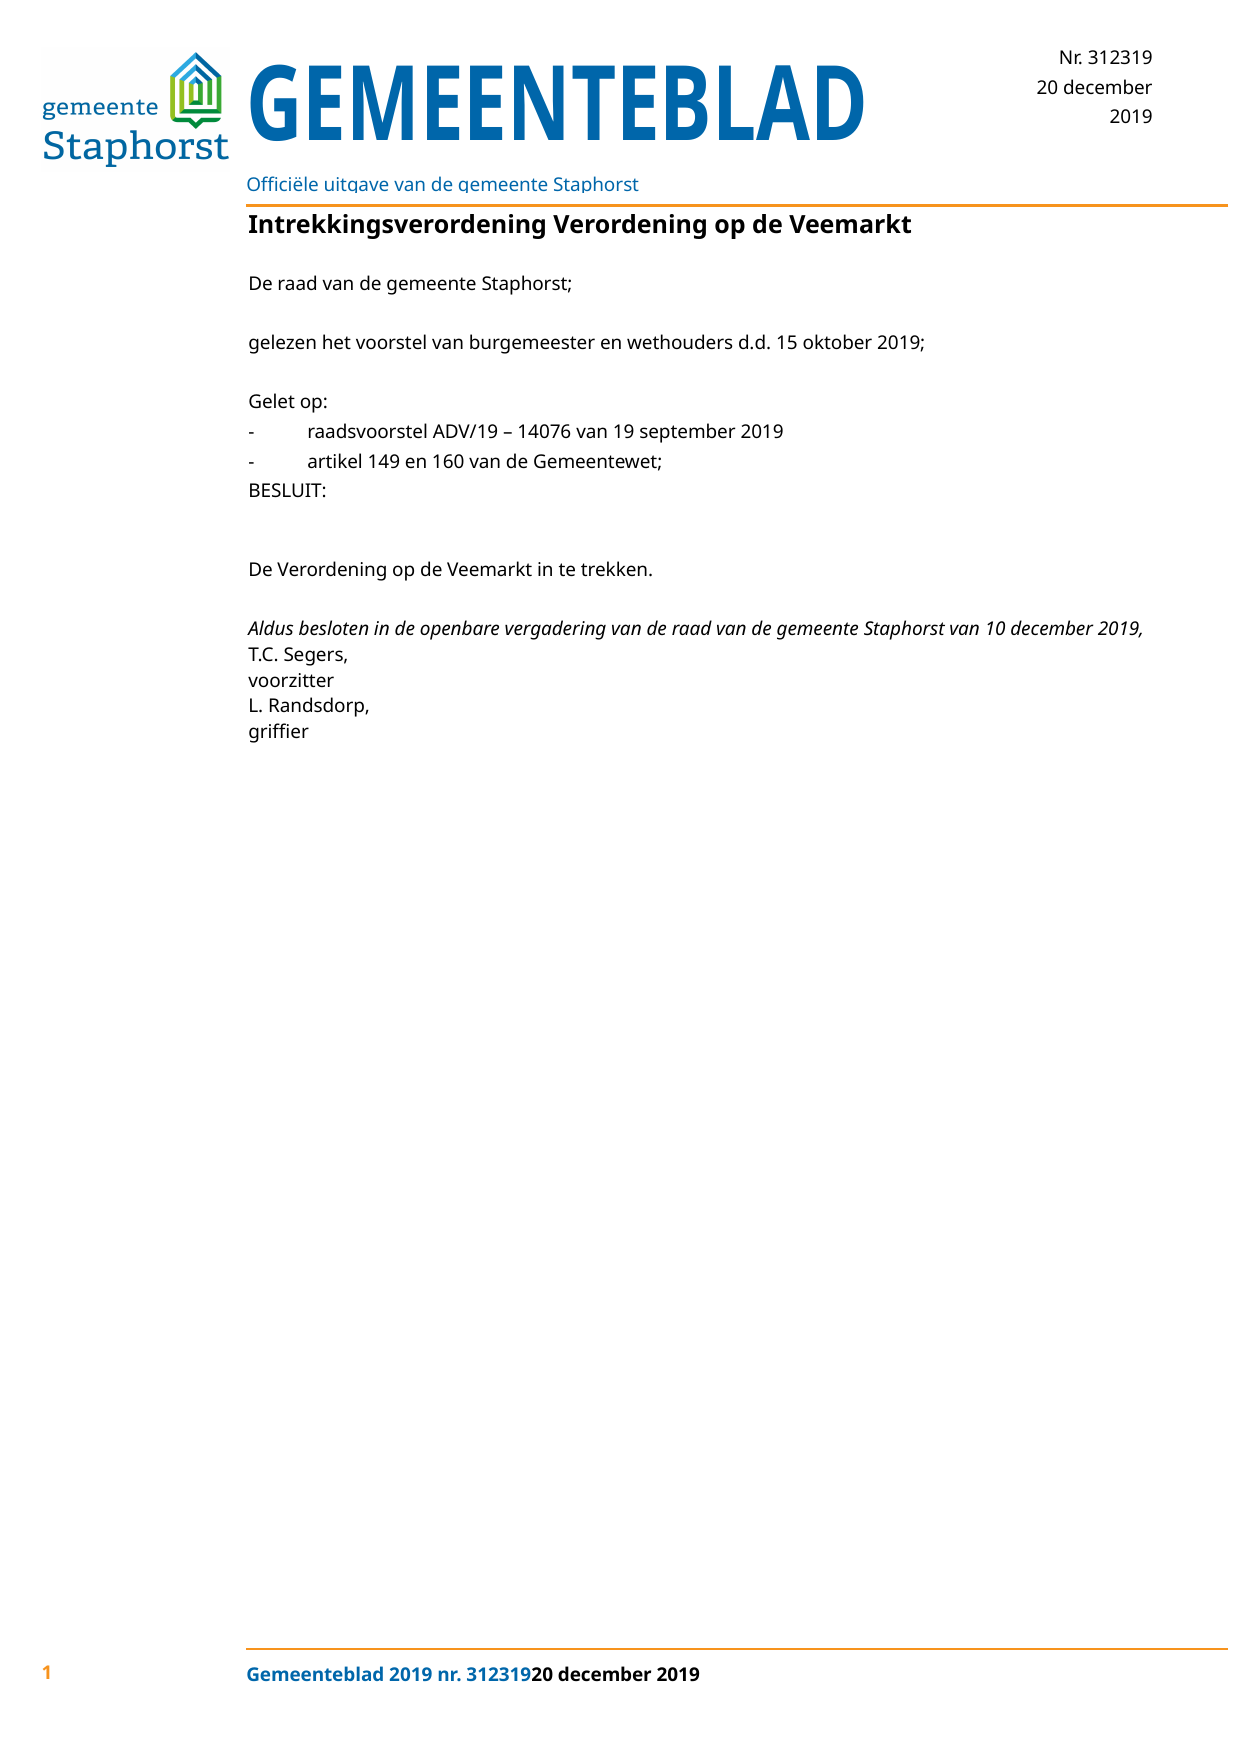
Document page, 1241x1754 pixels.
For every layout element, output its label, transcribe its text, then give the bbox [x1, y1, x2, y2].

text T.C. Segers, [248, 641, 1152, 667]
list artikel 149 en 160 van de Gemeentewet; [248, 448, 1152, 473]
text gelezen het voorstel van burgemeester en wethouders d.d. 15 oktober 2019; [248, 329, 1152, 355]
text Gelet op: [248, 389, 1152, 414]
text voorzitter [248, 667, 1152, 693]
text Aldus besloten in de openbare vergadering van de raad van de gemeente Staphorst van 10 december 2019, [248, 615, 1152, 641]
picture [41, 47, 231, 172]
text griffier [248, 718, 1152, 744]
text L. Randsdorp, [248, 693, 1152, 718]
text De Verordening op de Veemarkt in te trekken. [248, 556, 1152, 582]
text Intrekkingsverordening Verordening op de Veemarkt [248, 207, 1152, 241]
text De raad van de gemeente Staphorst; [248, 270, 1152, 296]
text BESLUIT: [248, 477, 1152, 503]
list raadsvoorstel ADV/19 – 14076 van 19 september 2019 [248, 418, 1152, 444]
